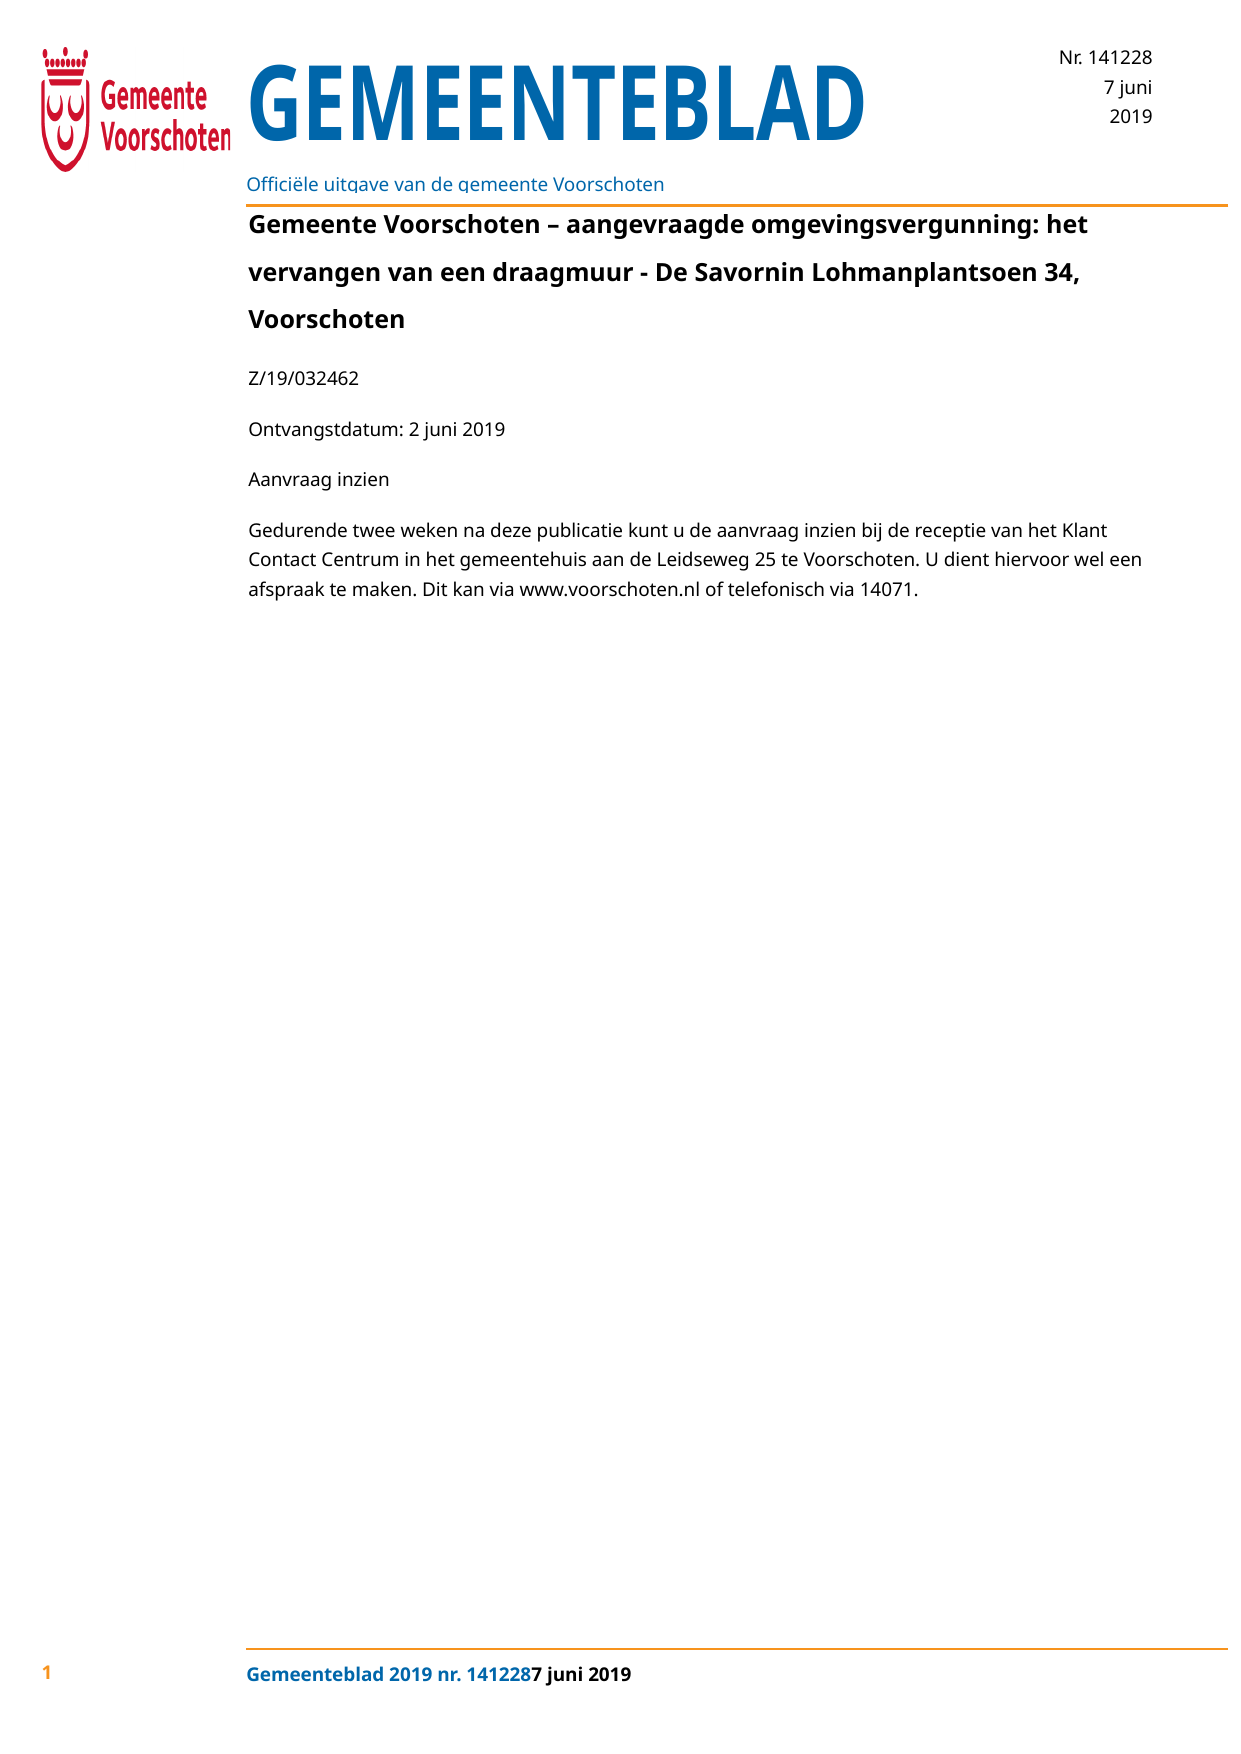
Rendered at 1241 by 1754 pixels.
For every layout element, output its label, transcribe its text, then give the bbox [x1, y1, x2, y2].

text Z/19/032462 [248, 366, 1152, 391]
text Gedurende twee weken na deze publicatie kunt u de aanvraag inzien bij de receptie van het Klant Contact Centrum in het gemeentehuis aan de Leidseweg 25 te Voorschoten. U dient hiervoor wel een afspraak te maken. Dit kan via www.voorschoten.nl of telefonisch via 14071. [248, 517, 1152, 602]
text Gemeente Voorschoten – aangevraagde omgevingsvergunning: het vervangen van een draagmuur - De Savornin Lohmanplantsoen 34, Voorschoten [248, 207, 1152, 336]
picture [41, 47, 231, 172]
text Aanvraag inzien [248, 466, 1152, 492]
text Ontvangstdatum: 2 juni 2019 [248, 416, 1152, 442]
